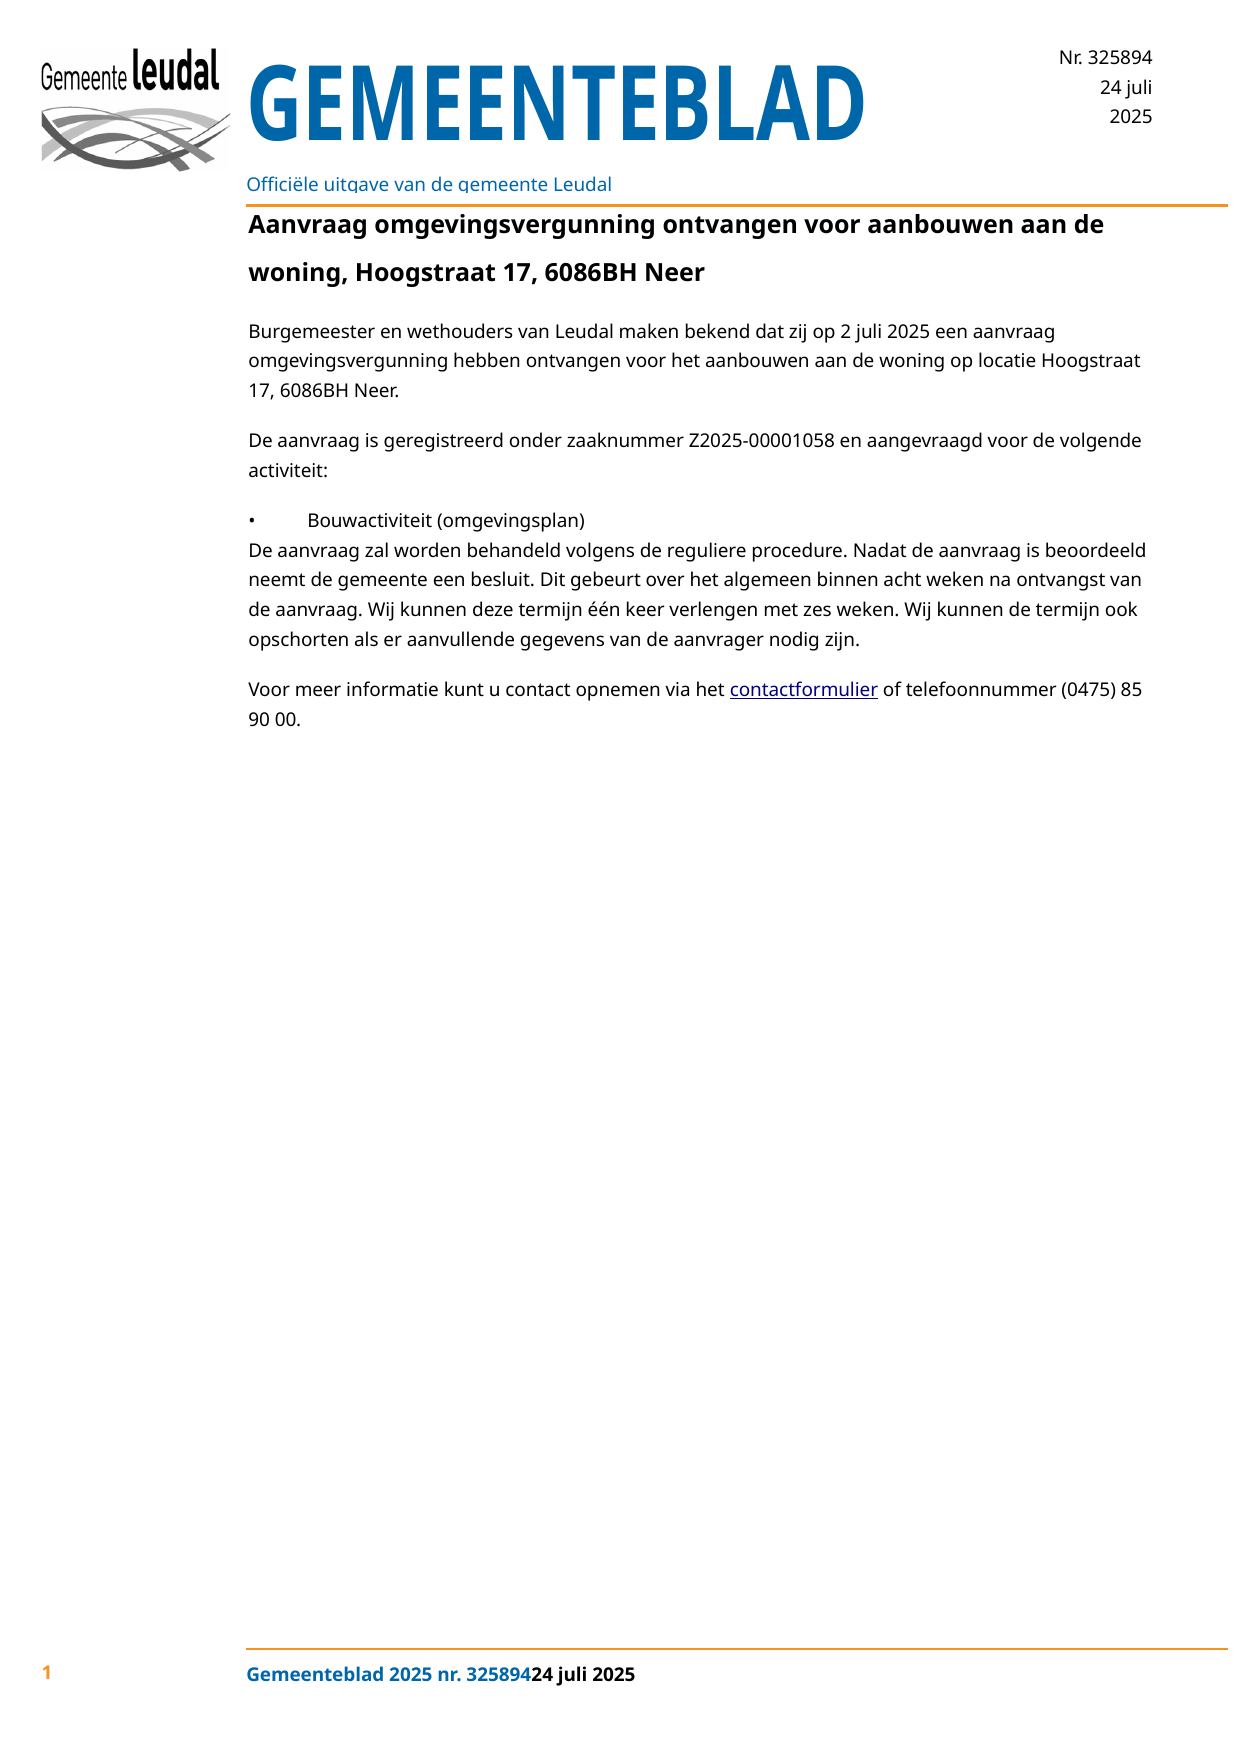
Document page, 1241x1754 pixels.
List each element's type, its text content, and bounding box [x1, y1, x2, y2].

picture [41, 47, 231, 172]
list Bouwactiviteit (omgevingsplan) [248, 507, 1152, 533]
text Voor meer informatie kunt u contact opnemen via het contactformulier of telefoonnummer (0475) 85 90 00. [248, 676, 1152, 732]
text De aanvraag is geregistreerd onder zaaknummer Z2025-00001058 en aangevraagd voor de volgende activiteit: [248, 427, 1152, 483]
text Aanvraag omgevingsvergunning ontvangen voor aanbouwen aan de woning, Hoogstraat 17, 6086BH Neer [248, 207, 1152, 288]
text De aanvraag zal worden behandeld volgens de reguliere procedure. Nadat de aanvraag is beoordeeld neemt de gemeente een besluit. Dit gebeurt over het algemeen binnen acht weken na ontvangst van de aanvraag. Wij kunnen deze termijn één keer verlengen met zes weken. Wij kunnen de termijn ook opschorten als er aanvullende gegevens van de aanvrager nodig zijn. [248, 537, 1152, 652]
text Burgemeester en wethouders van Leudal maken bekend dat zij op 2 juli 2025 een aanvraag omgevingsvergunning hebben ontvangen voor het aanbouwen aan de woning op locatie Hoogstraat 17, 6086BH Neer. [248, 318, 1152, 403]
